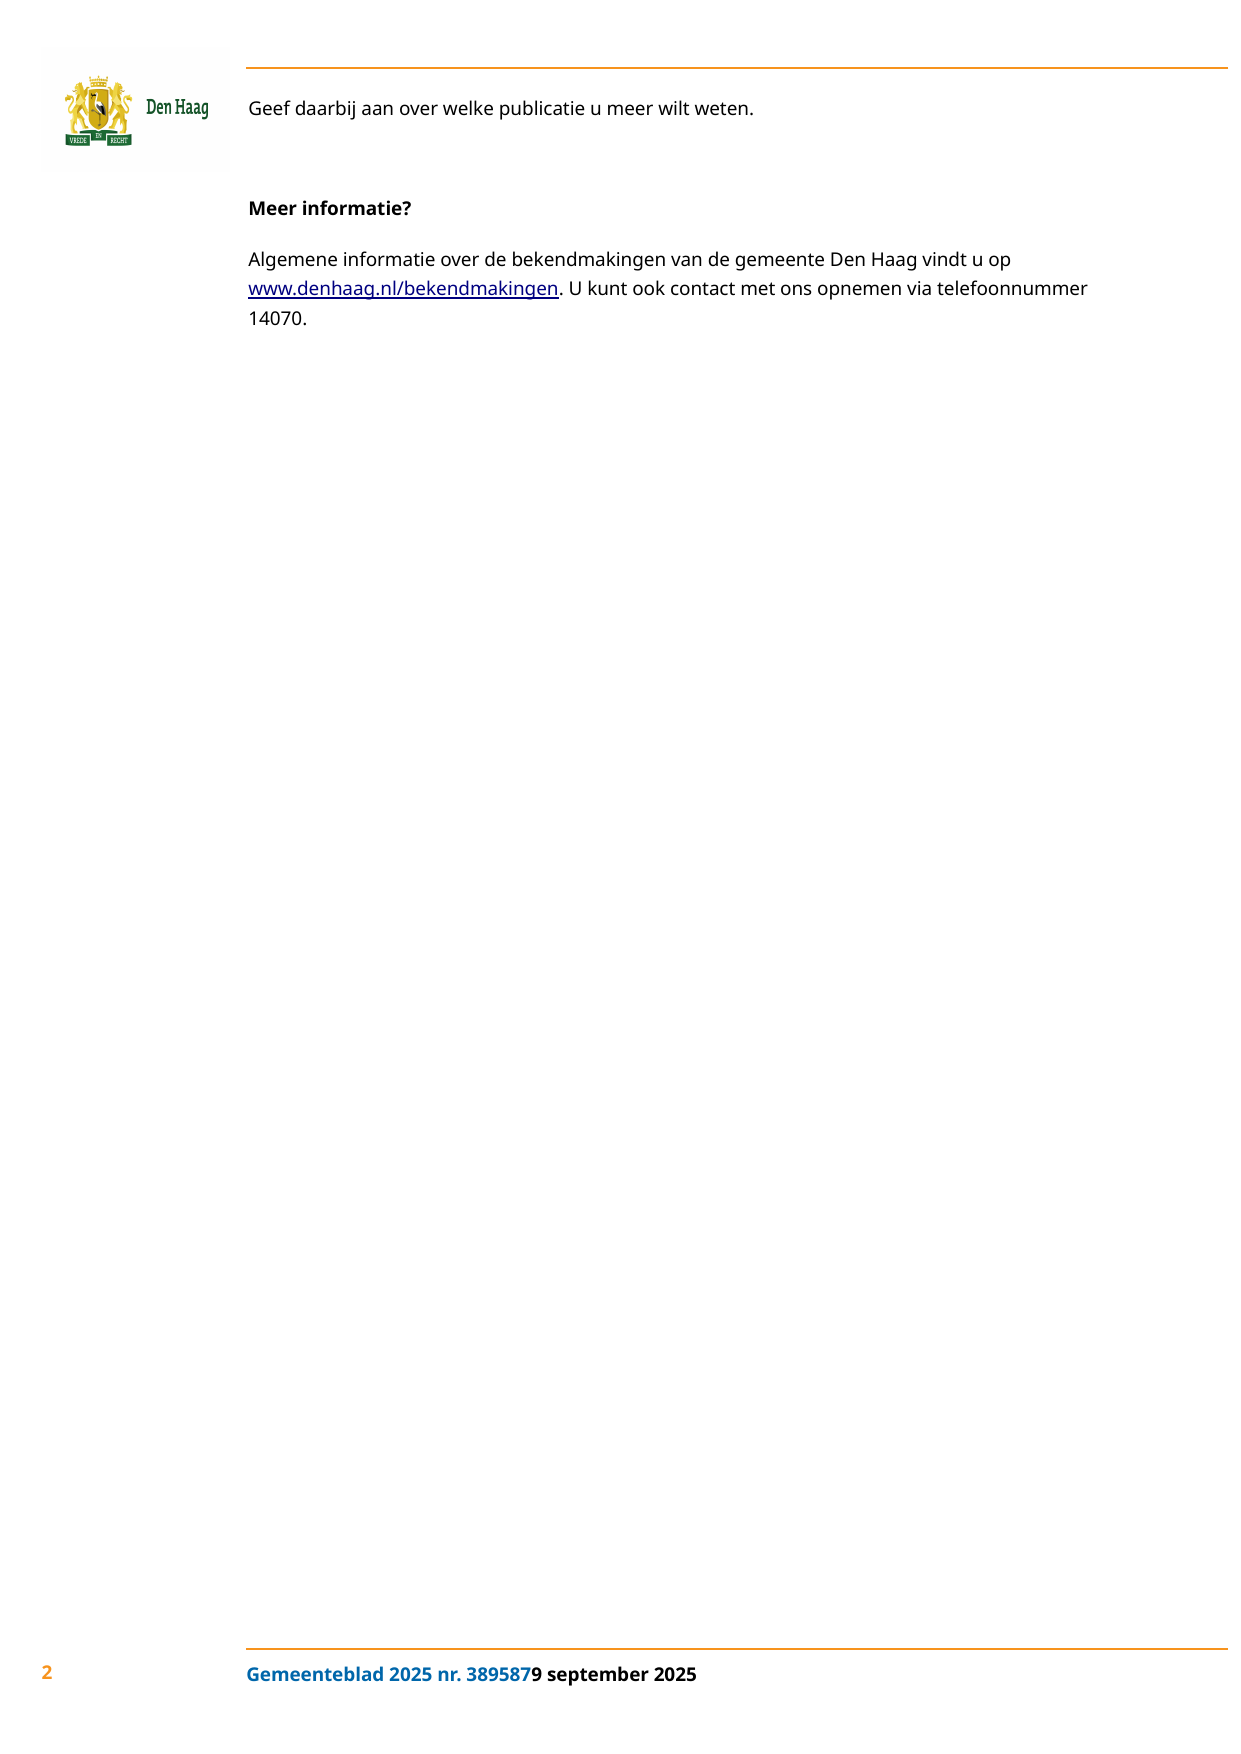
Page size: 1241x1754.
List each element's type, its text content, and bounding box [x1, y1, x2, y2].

text Geef daarbij aan over welke publicatie u meer wilt weten. [248, 95, 1152, 121]
text Meer informatie? [248, 196, 1152, 221]
text Algemene informatie over de bekendmakingen van de gemeente Den Haag vindt u op www.denhaag.nl/bekendmakingen. U kunt ook contact met ons opnemen via telefoonnummer 14070. [248, 246, 1152, 331]
picture [41, 47, 231, 172]
